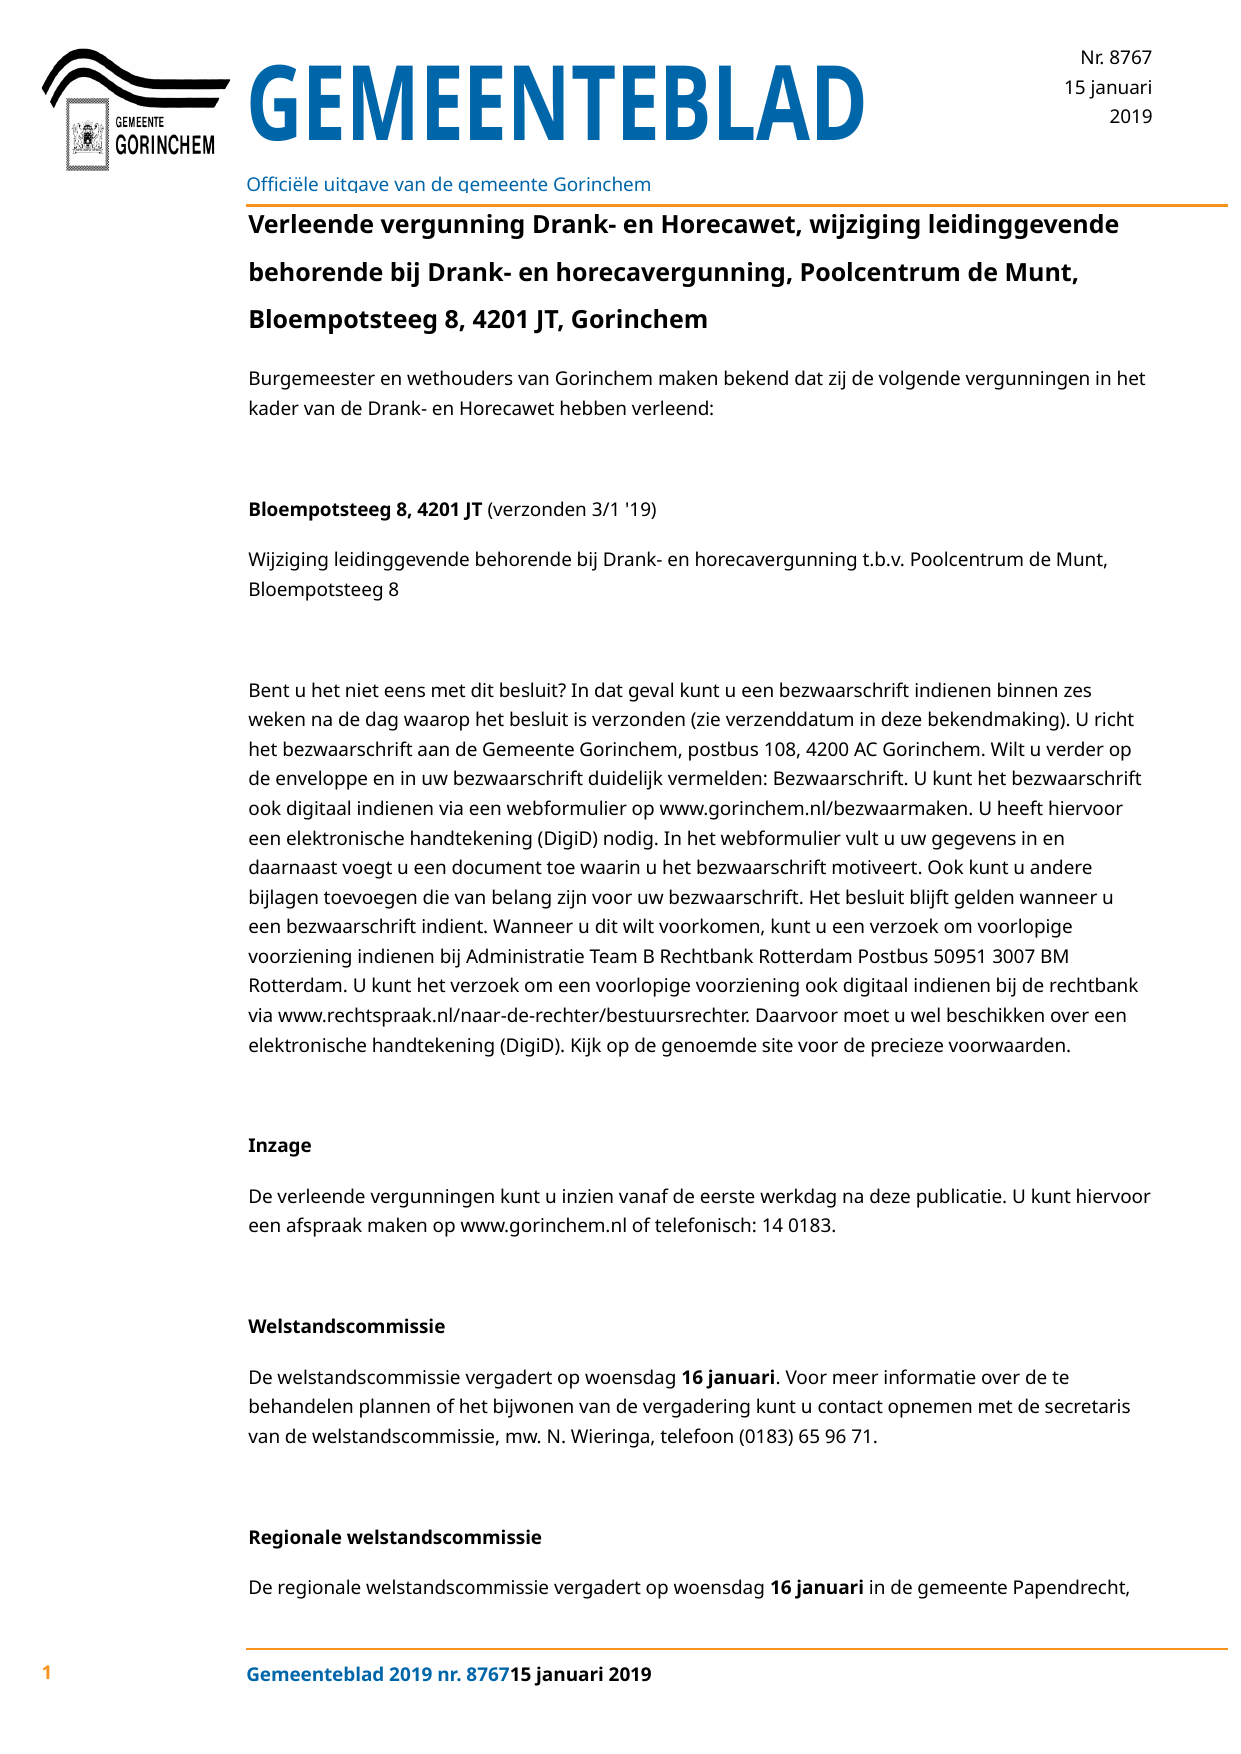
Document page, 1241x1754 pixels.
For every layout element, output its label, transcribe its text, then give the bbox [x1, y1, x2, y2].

picture [41, 47, 231, 172]
text De verleende vergunningen kunt u inzien vanaf de eerste werkdag na deze publicatie. U kunt hiervoor een afspraak maken op www.gorinchem.nl of telefonisch: 14 0183. [248, 1183, 1152, 1238]
text De regionale welstandscommissie vergadert op woensdag 16 januari in de gemeente Papendrecht, [248, 1574, 1152, 1600]
text Regionale welstandscommissie [248, 1524, 1152, 1549]
text Bloempotsteeg 8, 4201 JT (verzonden 3/1 '19) [248, 496, 1152, 522]
text Verleende vergunning Drank- en Horecawet, wijziging leidinggevende behorende bij Drank- en horecavergunning, Poolcentrum de Munt, Bloempotsteeg 8, 4201 JT, Gorinchem [248, 207, 1152, 336]
text Bent u het niet eens met dit besluit? In dat geval kunt u een bezwaarschrift indienen binnen zes weken na de dag waarop het besluit is verzonden (zie verzenddatum in deze bekendmaking). U richt het bezwaarschrift aan de Gemeente Gorinchem, postbus 108, 4200 AC Gorinchem. Wilt u verder op de enveloppe en in uw bezwaarschrift duidelijk vermelden: Bezwaarschrift. U kunt het bezwaarschrift ook digitaal indienen via een webformulier op www.gorinchem.nl/bezwaarmaken. U heeft hiervoor een elektronische handtekening (DigiD) nodig. In het webformulier vult u uw gegevens in en daarnaast voegt u een document toe waarin u het bezwaarschrift motiveert. Ook kunt u andere bijlagen toevoegen die van belang zijn voor uw bezwaarschrift. Het besluit blijft gelden wanneer u een bezwaarschrift indient. Wanneer u dit wilt voorkomen, kunt u een verzoek om voorlopige voorziening indienen bij Administratie Team B Rechtbank Rotterdam Postbus 50951 3007 BM Rotterdam. U kunt het verzoek om een voorlopige voorziening ook digitaal indienen bij de rechtbank via www.rechtspraak.nl/naar-de-rechter/bestuursrechter. Daarvoor moet u wel beschikken over een elektronische handtekening (DigiD). Kijk op de genoemde site voor de precieze voorwaarden. [248, 677, 1152, 1057]
text De welstandscommissie vergadert op woensdag 16 januari. Voor meer informatie over de te behandelen plannen of het bijwonen van de vergadering kunt u contact opnemen met de secretaris van de welstandscommissie, mw. N. Wieringa, telefoon (0183) 65 96 71. [248, 1364, 1152, 1449]
text Burgemeester en wethouders van Gorinchem maken bekend dat zij de volgende vergunningen in het kader van de Drank- en Horecawet hebben verleend: [248, 366, 1152, 421]
text Inzage [248, 1133, 1152, 1158]
text Wijziging leidinggevende behorende bij Drank- en horecavergunning t.b.v. Poolcentrum de Munt, Bloempotsteeg 8 [248, 546, 1152, 602]
text Welstandscommissie [248, 1313, 1152, 1339]
